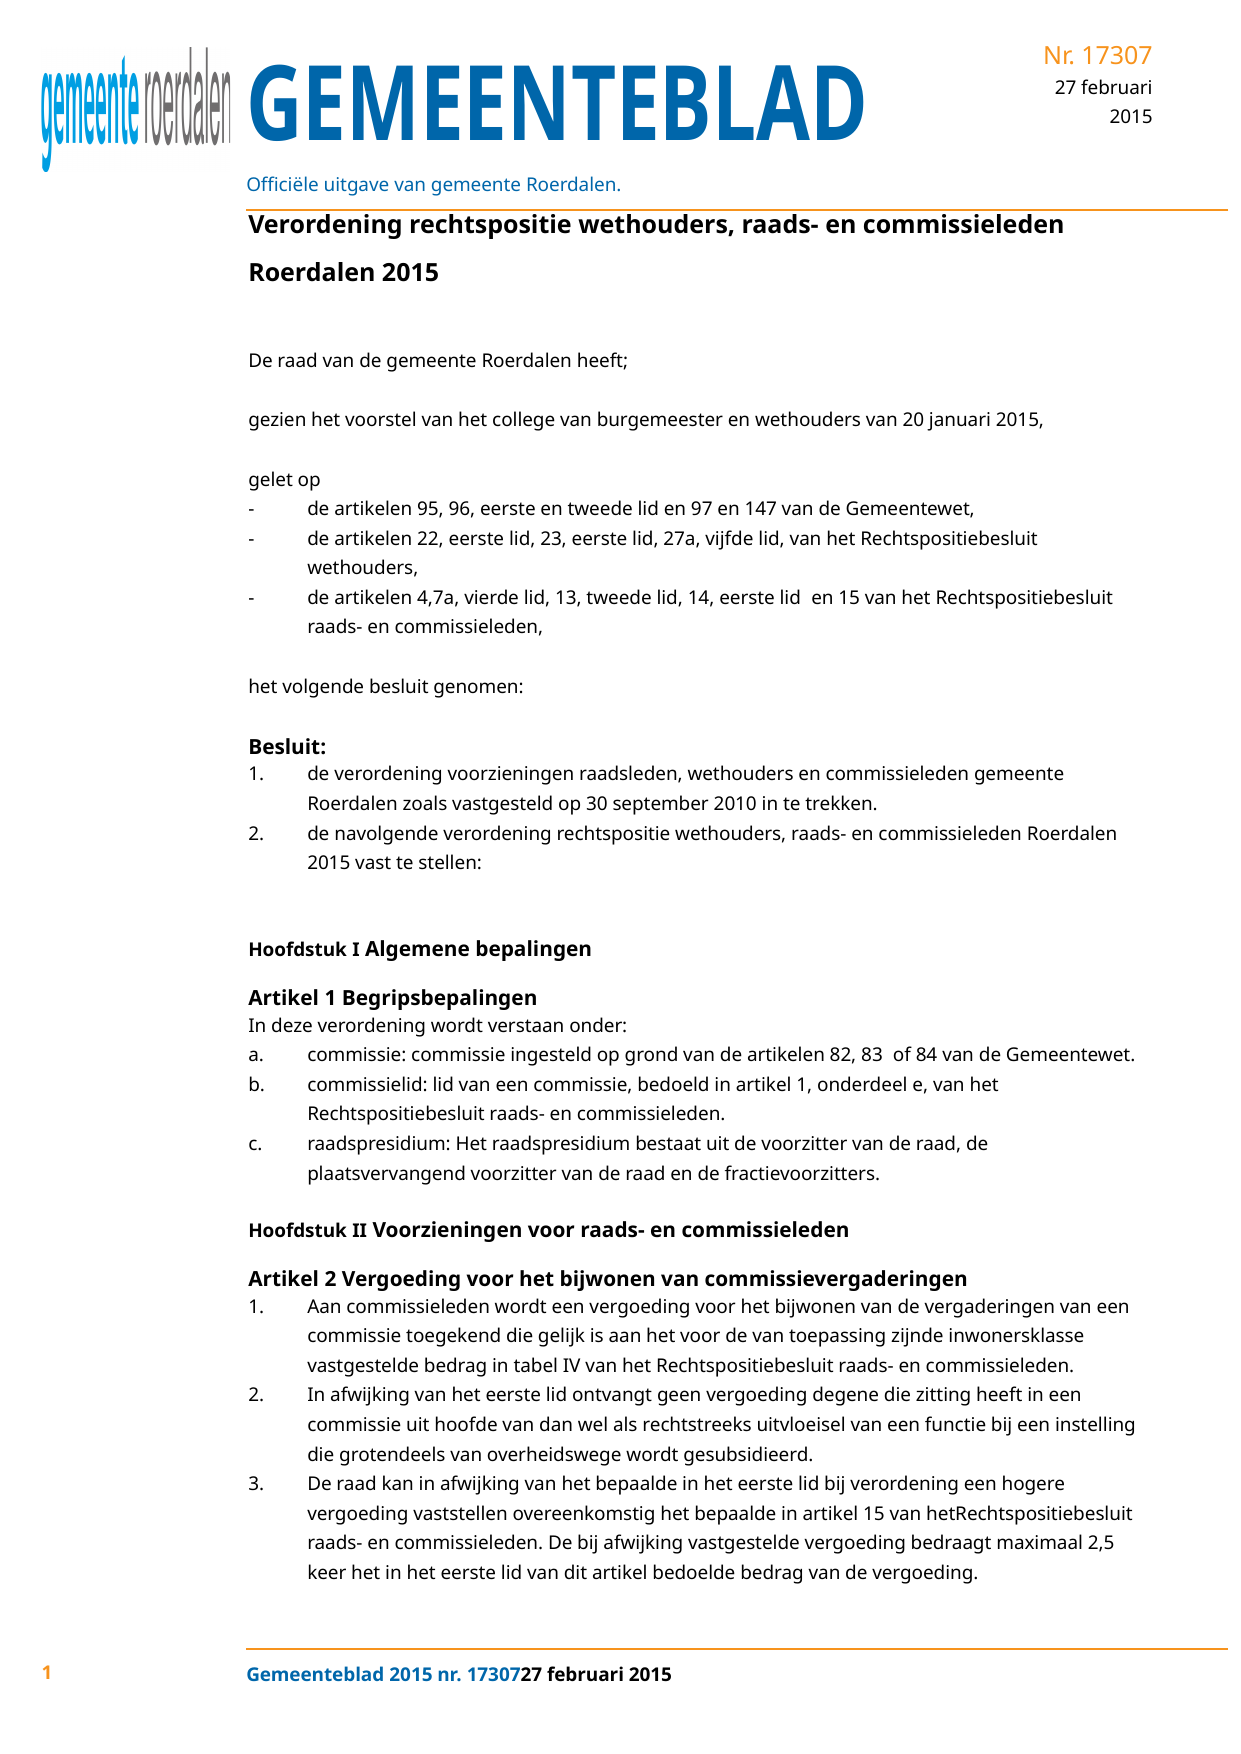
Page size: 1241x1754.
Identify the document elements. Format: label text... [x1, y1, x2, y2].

text gelet op [248, 466, 1152, 492]
text Artikel 1 Begripsbepalingen [248, 983, 1152, 1012]
list commissie: commissie ingesteld op grond van de artikelen 82, 83 of 84 van de Gemeentewet. [248, 1041, 1152, 1067]
list de navolgende verordening rechtspositie wethouders, raads- en commissieleden Roerdalen 2015 vast te stellen: [248, 820, 1152, 875]
list de artikelen 95, 96, eerste en tweede lid en 97 en 147 van de Gemeentewet, [248, 495, 1152, 521]
text Artikel 2 Vergoeding voor het bijwonen van commissievergaderingen [248, 1264, 1152, 1293]
text Hoofdstuk I Algemene bepalingen [248, 934, 1152, 963]
text gezien het voorstel van het college van burgemeester en wethouders van 20 januari 2015, [248, 407, 1152, 432]
list De raad kan in afwijking van het bepaalde in het eerste lid bij verordening een hogere vergoeding vaststellen overeenkomstig het bepaalde in artikel 15 van hetRechtspositiebesluit raads- en commissieleden. De bij afwijking vastgestelde vergoeding bedraagt maximaal 2,5 keer het in het eerste lid van dit artikel bedoelde bedrag van de vergoeding. [248, 1470, 1152, 1585]
text het volgende besluit genomen: [248, 673, 1152, 699]
list de artikelen 22, eerste lid, 23, eerste lid, 27a, vijfde lid, van het Rechtspositiebesluit wethouders, [248, 525, 1152, 580]
list raadspresidium: Het raadspresidium bestaat uit de voorzitter van de raad, de plaatsvervangend voorzitter van de raad en de fractievoorzitters. [248, 1130, 1152, 1186]
text In deze verordening wordt verstaan onder: [248, 1012, 1152, 1038]
text De raad van de gemeente Roerdalen heeft; [248, 347, 1152, 373]
list In afwijking van het eerste lid ontvangt geen vergoeding degene die zitting heeft in een commissie uit hoofde van dan wel als rechtstreeks uitvloeisel van een functie bij een instelling die grotendeels van overheidswege wordt gesubsidieerd. [248, 1382, 1152, 1466]
picture [41, 134, 48, 172]
list Aan commissieleden wordt een vergoeding voor het bijwonen van de vergaderingen van een commissie toegekend die gelijk is aan het voor de van toepassing zijnde inwonersklasse vastgestelde bedrag in tabel IV van het Rechtspositiebesluit raads- en commissieleden. [248, 1293, 1152, 1378]
list de artikelen 4,7a, vierde lid, 13, tweede lid, 14, eerste lid en 15 van het Rechtspositiebesluit raads- en commissieleden, [248, 584, 1152, 639]
picture [41, 47, 231, 172]
text Besluit: [248, 732, 1152, 761]
list de verordening voorzieningen raadsleden, wethouders en commissieleden gemeente Roerdalen zoals vastgesteld op 30 september 2010 in te trekken. [248, 761, 1152, 816]
list commissielid: lid van een commissie, bedoeld in artikel 1, onderdeel e, van het Rechtspositiebesluit raads- en commissieleden. [248, 1071, 1152, 1126]
text Hoofdstuk II Voorzieningen voor raads- en commissieleden [248, 1215, 1152, 1243]
text Verordening rechtspositie wethouders, raads- en commissieleden Roerdalen 2015 [248, 211, 1152, 288]
